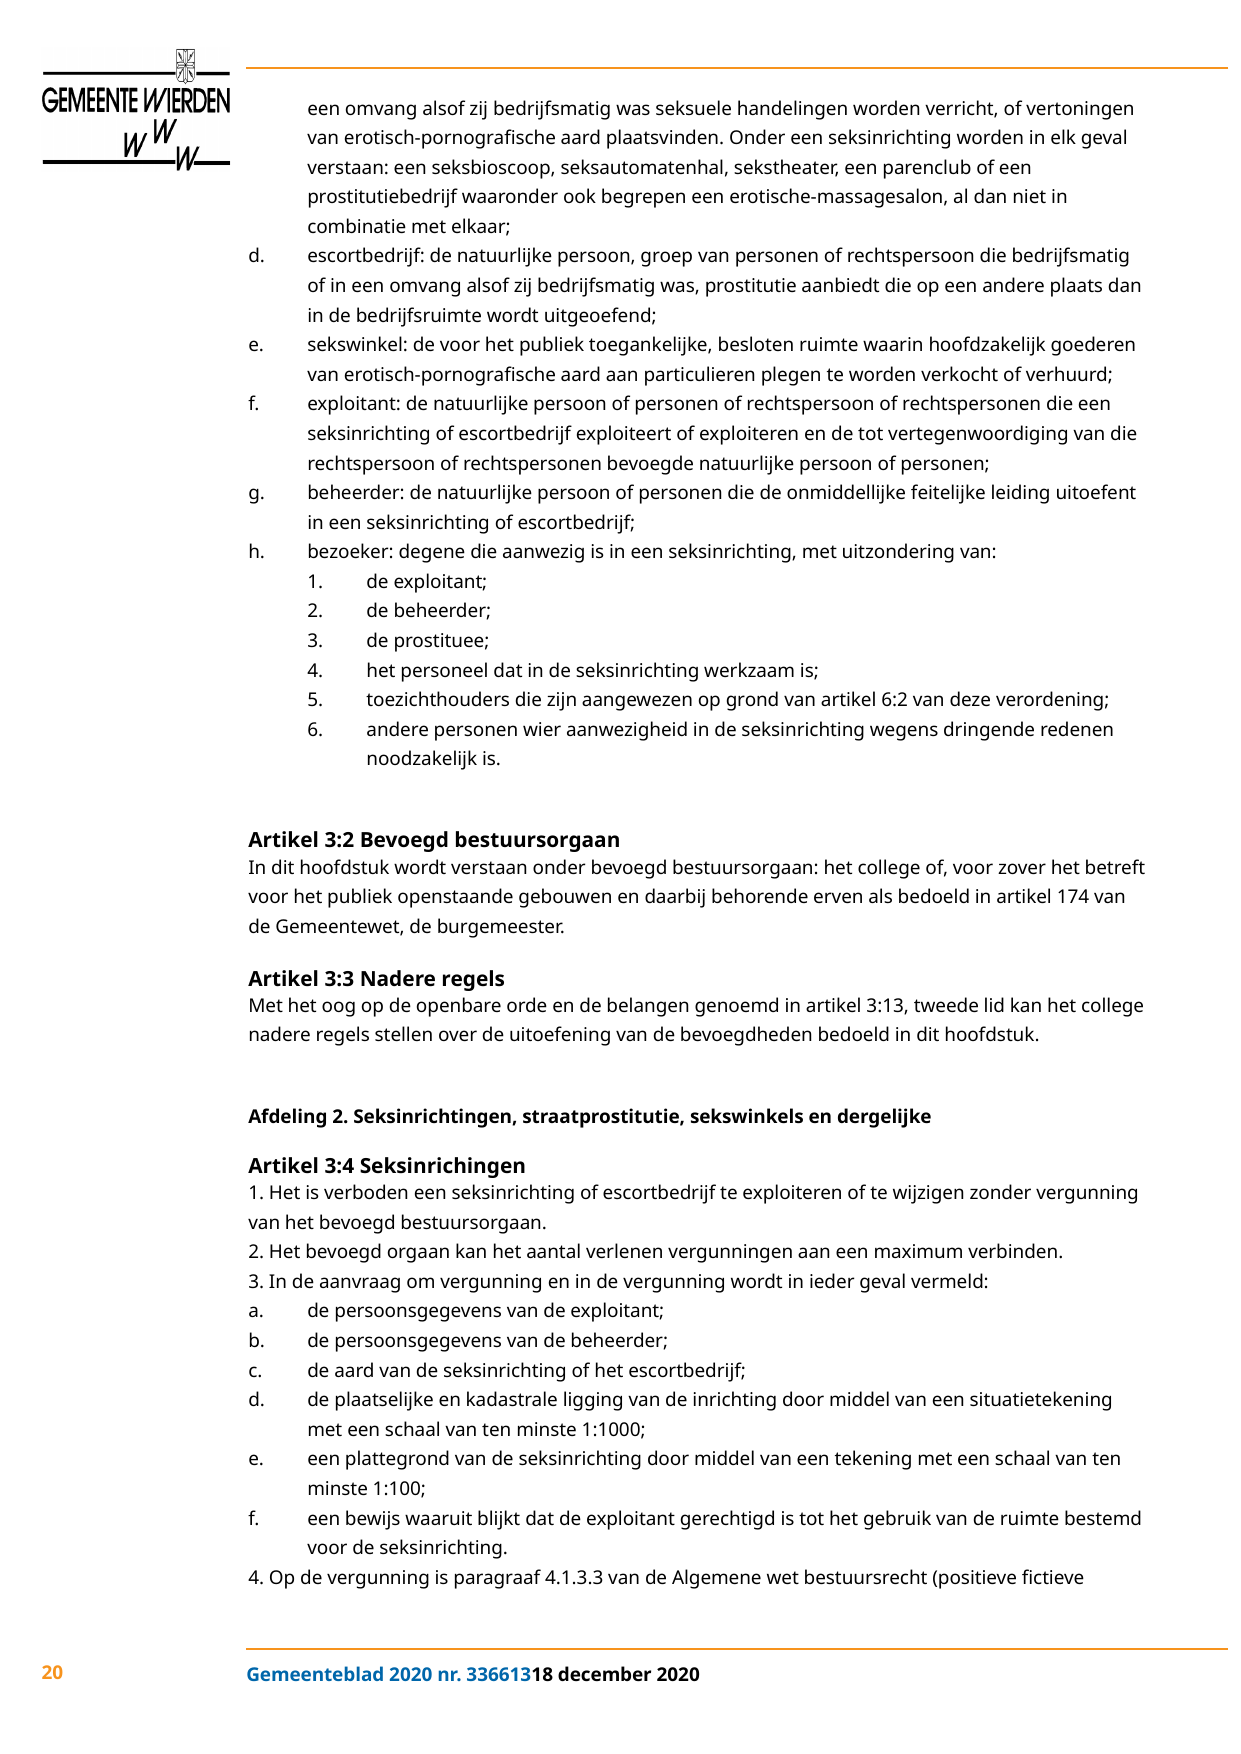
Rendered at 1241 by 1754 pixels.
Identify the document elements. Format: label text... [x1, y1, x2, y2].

list een bewijs waaruit blijkt dat de exploitant gerechtigd is tot het gebruik van de ruimte bestemd voor de seksinrichting. [248, 1505, 1152, 1560]
text In dit hoofdstuk wordt verstaan onder bevoegd bestuursorgaan: het college of, voor zover het betreft voor het publiek openstaande gebouwen en daarbij behorende erven als bedoeld in artikel 174 van de Gemeentewet, de burgemeester. [248, 854, 1152, 939]
list beheerder: de natuurlijke persoon of personen die de onmiddellijke feitelijke leiding uitoefent in een seksinrichting of escortbedrijf; [248, 479, 1152, 535]
list de prostituee; [307, 627, 1152, 653]
picture [41, 47, 231, 172]
list het personeel dat in de seksinrichting werkzaam is; [307, 657, 1152, 683]
list andere personen wier aanwezigheid in de seksinrichting wegens dringende redenen noodzakelijk is. [307, 716, 1152, 771]
list de exploitant; [307, 568, 1152, 594]
list een omvang alsof zij bedrijfsmatig was seksuele handelingen worden verricht, of vertoningen van erotisch-pornografische aard plaatsvinden. Onder een seksinrichting worden in elk geval verstaan: een seksbioscoop, seksautomatenhal, sekstheater, een parenclub of een prostitutiebedrijf waaronder ook begrepen een erotische-massagesalon, al dan niet in combinatie met elkaar; [248, 95, 1152, 239]
text Afdeling 2. Seksinrichtingen, straatprostitutie, sekswinkels en dergelijke [248, 1102, 1152, 1130]
text 1. Het is verboden een seksinrichting of escortbedrijf te exploiteren of te wijzigen zonder vergunning van het bevoegd bestuursorgaan. [248, 1179, 1152, 1234]
text Met het oog op de openbare orde en de belangen genoemd in artikel 3:13, tweede lid kan het college nadere regels stellen over de uitoefening van de bevoegdheden bedoeld in dit hoofdstuk. [248, 992, 1152, 1047]
text Artikel 3:2 Bevoegd bestuursorgaan [248, 826, 1152, 854]
text 2. Het bevoegd orgaan kan het aantal verlenen vergunningen aan een maximum verbinden. [248, 1238, 1152, 1264]
list exploitant: de natuurlijke persoon of personen of rechtspersoon of rechtspersonen die een seksinrichting of escortbedrijf exploiteert of exploiteren en de tot vertegenwoordiging van die rechtspersoon of rechtspersonen bevoegde natuurlijke persoon of personen; [248, 391, 1152, 476]
list de persoonsgegevens van de exploitant; [248, 1298, 1152, 1323]
list toezichthouders die zijn aangewezen op grond van artikel 6:2 van deze verordening; [307, 686, 1152, 712]
text Artikel 3:4 Seksinrichingen [248, 1151, 1152, 1179]
list bezoeker: degene die aanwezig is in een seksinrichting, met uitzondering van: [248, 538, 1152, 564]
text 3. In de aanvraag om vergunning en in de vergunning wordt in ieder geval vermeld: [248, 1268, 1152, 1294]
list escortbedrijf: de natuurlijke persoon, groep van personen of rechtspersoon die bedrijfsmatig of in een omvang alsof zij bedrijfsmatig was, prostitutie aanbiedt die op een andere plaats dan in de bedrijfsruimte wordt uitgeoefend; [248, 243, 1152, 328]
list de aard van de seksinrichting of het escortbedrijf; [248, 1357, 1152, 1382]
list een plattegrond van de seksinrichting door middel van een tekening met een schaal van ten minste 1:100; [248, 1446, 1152, 1501]
list de plaatselijke en kadastrale ligging van de inrichting door middel van een situatietekening met een schaal van ten minste 1:1000; [248, 1386, 1152, 1442]
list de beheerder; [307, 598, 1152, 623]
list sekswinkel: de voor het publiek toegankelijke, besloten ruimte waarin hoofdzakelijk goederen van erotisch-pornografische aard aan particulieren plegen te worden verkocht of verhuurd; [248, 331, 1152, 387]
list de persoonsgegevens van de beheerder; [248, 1327, 1152, 1353]
text 4. Op de vergunning is paragraaf 4.1.3.3 van de Algemene wet bestuursrecht (positieve fictieve [248, 1564, 1152, 1589]
text Artikel 3:3 Nadere regels [248, 964, 1152, 992]
